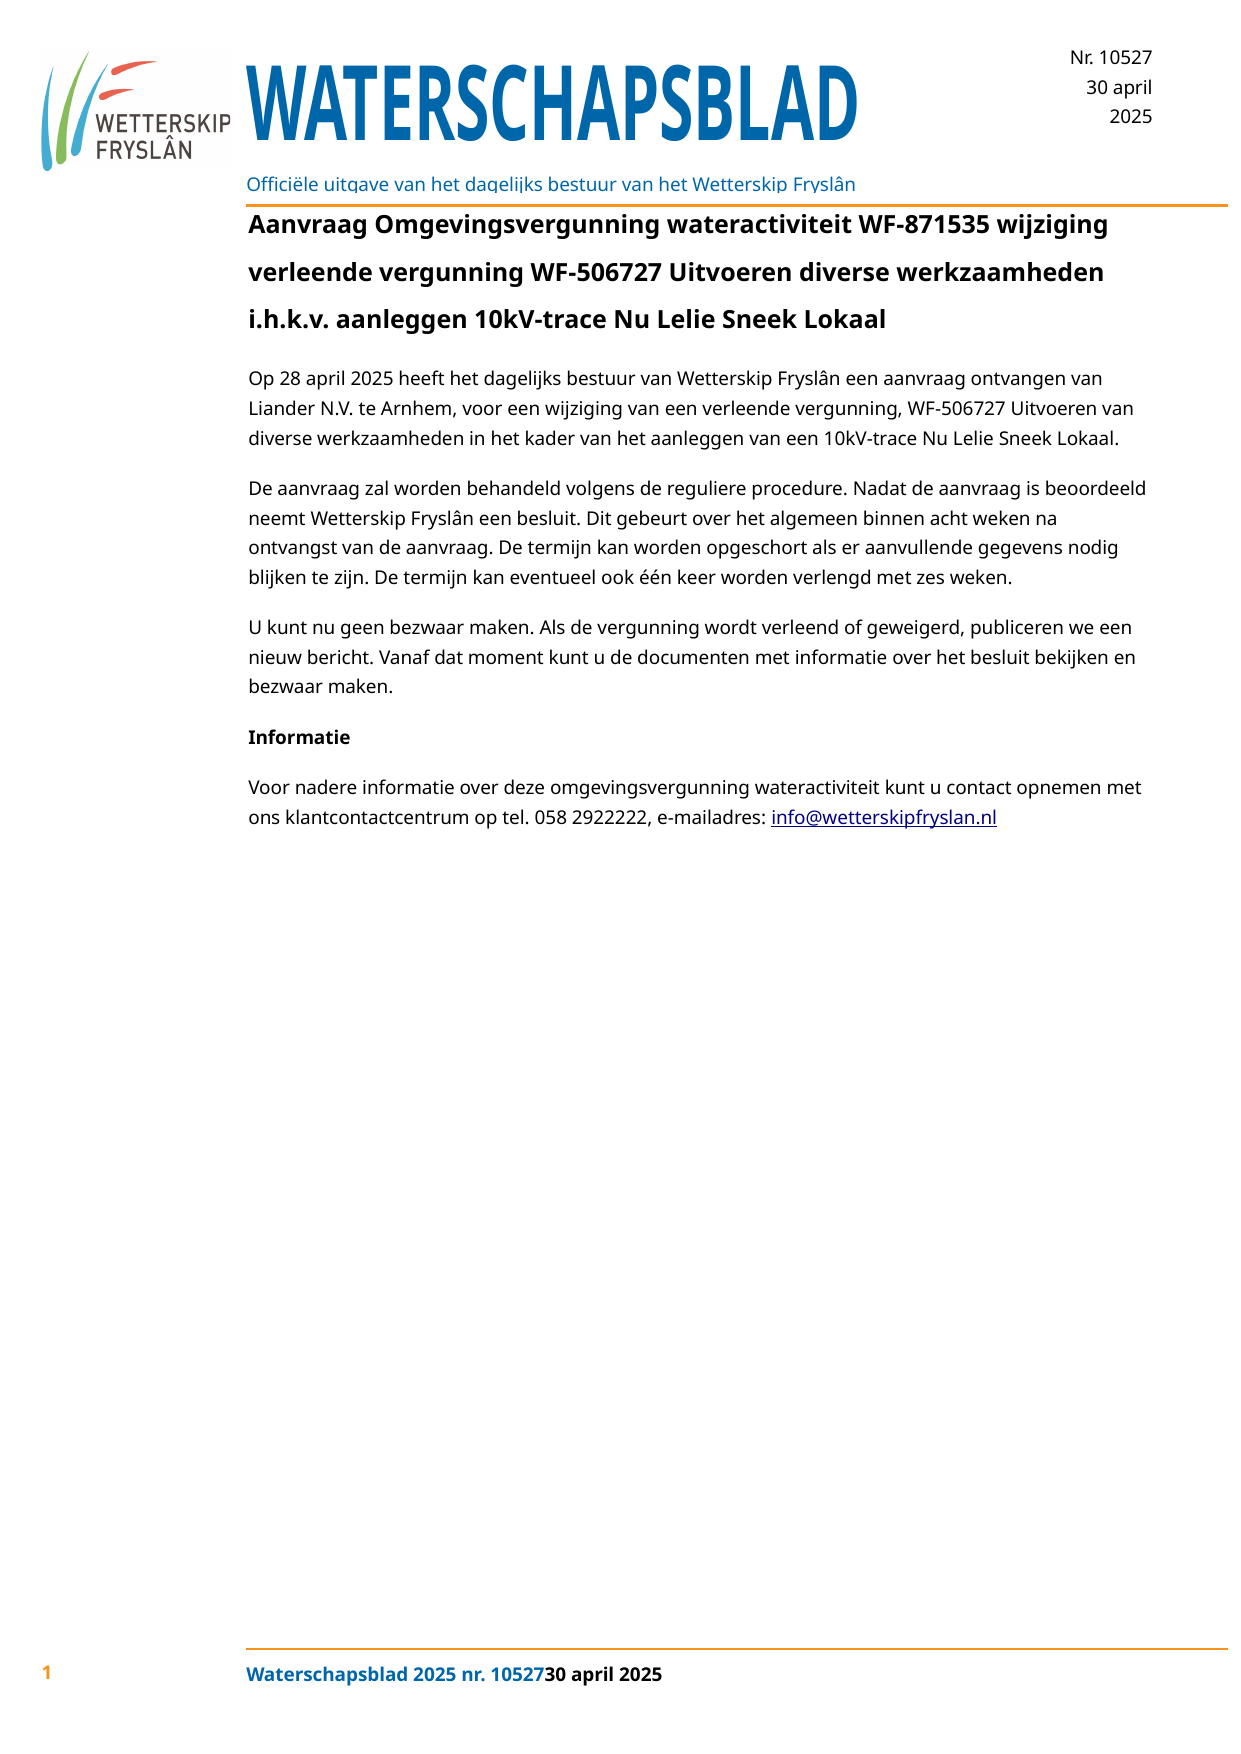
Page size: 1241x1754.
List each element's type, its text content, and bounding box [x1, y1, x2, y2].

text Op 28 april 2025 heeft het dagelijks bestuur van Wetterskip Fryslân een aanvraag ontvangen van Liander N.V. te Arnhem, voor een wijziging van een verleende vergunning, WF-506727 Uitvoeren van diverse werkzaamheden in het kader van het aanleggen van een 10kV-trace Nu Lelie Sneek Lokaal. [248, 366, 1152, 450]
text Voor nadere informatie over deze omgevingsvergunning wateractiviteit kunt u contact opnemen met ons klantcontactcentrum op tel. 058 2922222, e-mailadres: info@wetterskipfryslan.nl [248, 774, 1152, 829]
text Aanvraag Omgevingsvergunning wateractiviteit WF-871535 wijziging verleende vergunning WF-506727 Uitvoeren diverse werkzaamheden i.h.k.v. aanleggen 10kV-trace Nu Lelie Sneek Lokaal [248, 207, 1152, 336]
text De aanvraag zal worden behandeld volgens de reguliere procedure. Nadat de aanvraag is beoordeeld neemt Wetterskip Fryslân een besluit. Dit gebeurt over het algemeen binnen acht weken na ontvangst van de aanvraag. De termijn kan worden opgeschort als er aanvullende gegevens nodig blijken te zijn. De termijn kan eventueel ook één keer worden verlengd met zes weken. [248, 475, 1152, 589]
picture [41, 47, 231, 172]
text Informatie [248, 724, 1152, 749]
text U kunt nu geen bezwaar maken. Als de vergunning wordt verleend of geweigerd, publiceren we een nieuw bericht. Vanaf dat moment kunt u de documenten met informatie over het besluit bekijken en bezwaar maken. [248, 614, 1152, 699]
